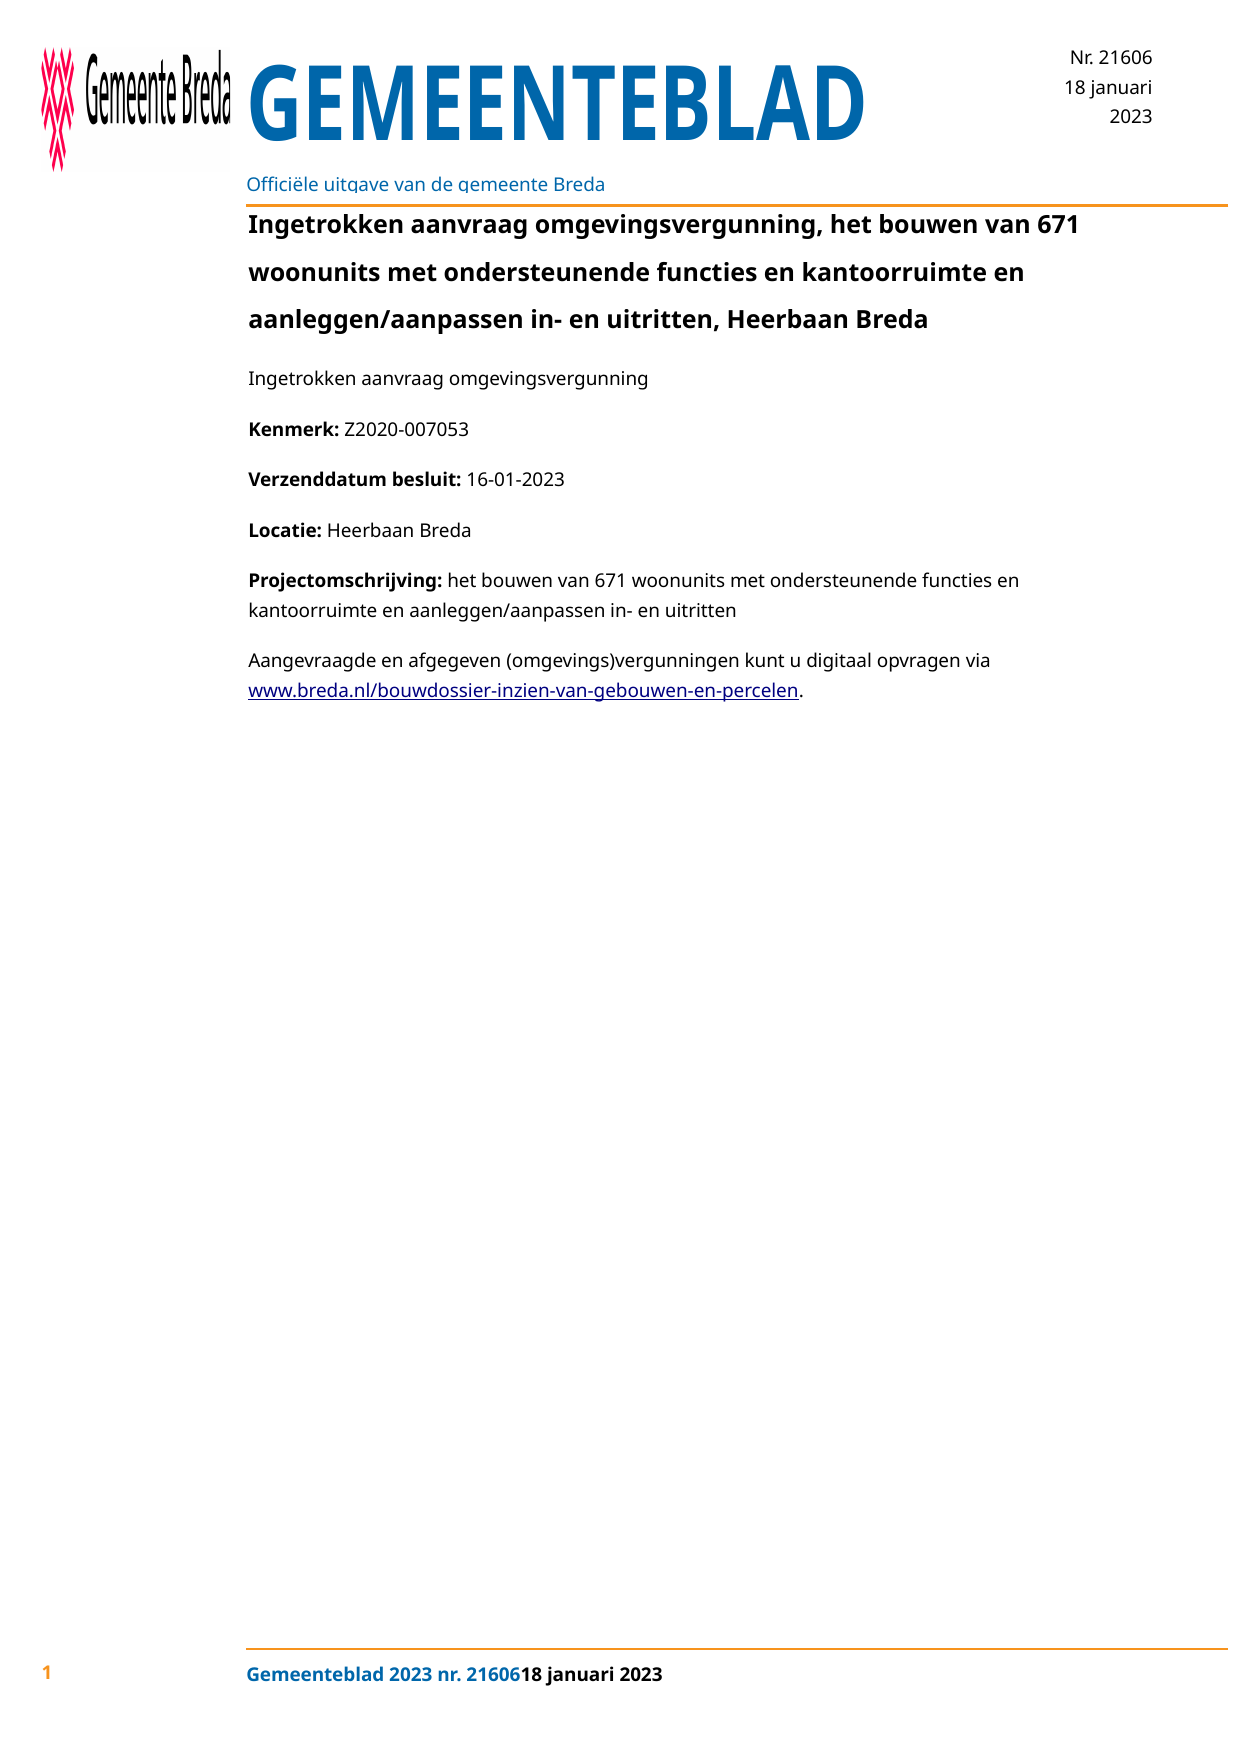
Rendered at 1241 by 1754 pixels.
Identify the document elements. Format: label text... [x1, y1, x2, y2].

text Ingetrokken aanvraag omgevingsvergunning [248, 366, 1152, 391]
text Aangevraagde en afgegeven (omgevings)vergunningen kunt u digitaal opvragen via www.breda.nl/bouwdossier-inzien-van-gebouwen-en-percelen. [248, 647, 1152, 702]
text Kenmerk: Z2020-007053 [248, 416, 1152, 442]
text Ingetrokken aanvraag omgevingsvergunning, het bouwen van 671 woonunits met ondersteunende functies en kantoorruimte en aanleggen/aanpassen in- en uitritten, Heerbaan Breda [248, 207, 1152, 336]
text Locatie: Heerbaan Breda [248, 517, 1152, 542]
text Verzenddatum besluit: 16-01-2023 [248, 466, 1152, 492]
picture [41, 47, 231, 172]
text Projectomschrijving: het bouwen van 671 woonunits met ondersteunende functies en kantoorruimte en aanleggen/aanpassen in- en uitritten [248, 567, 1152, 622]
